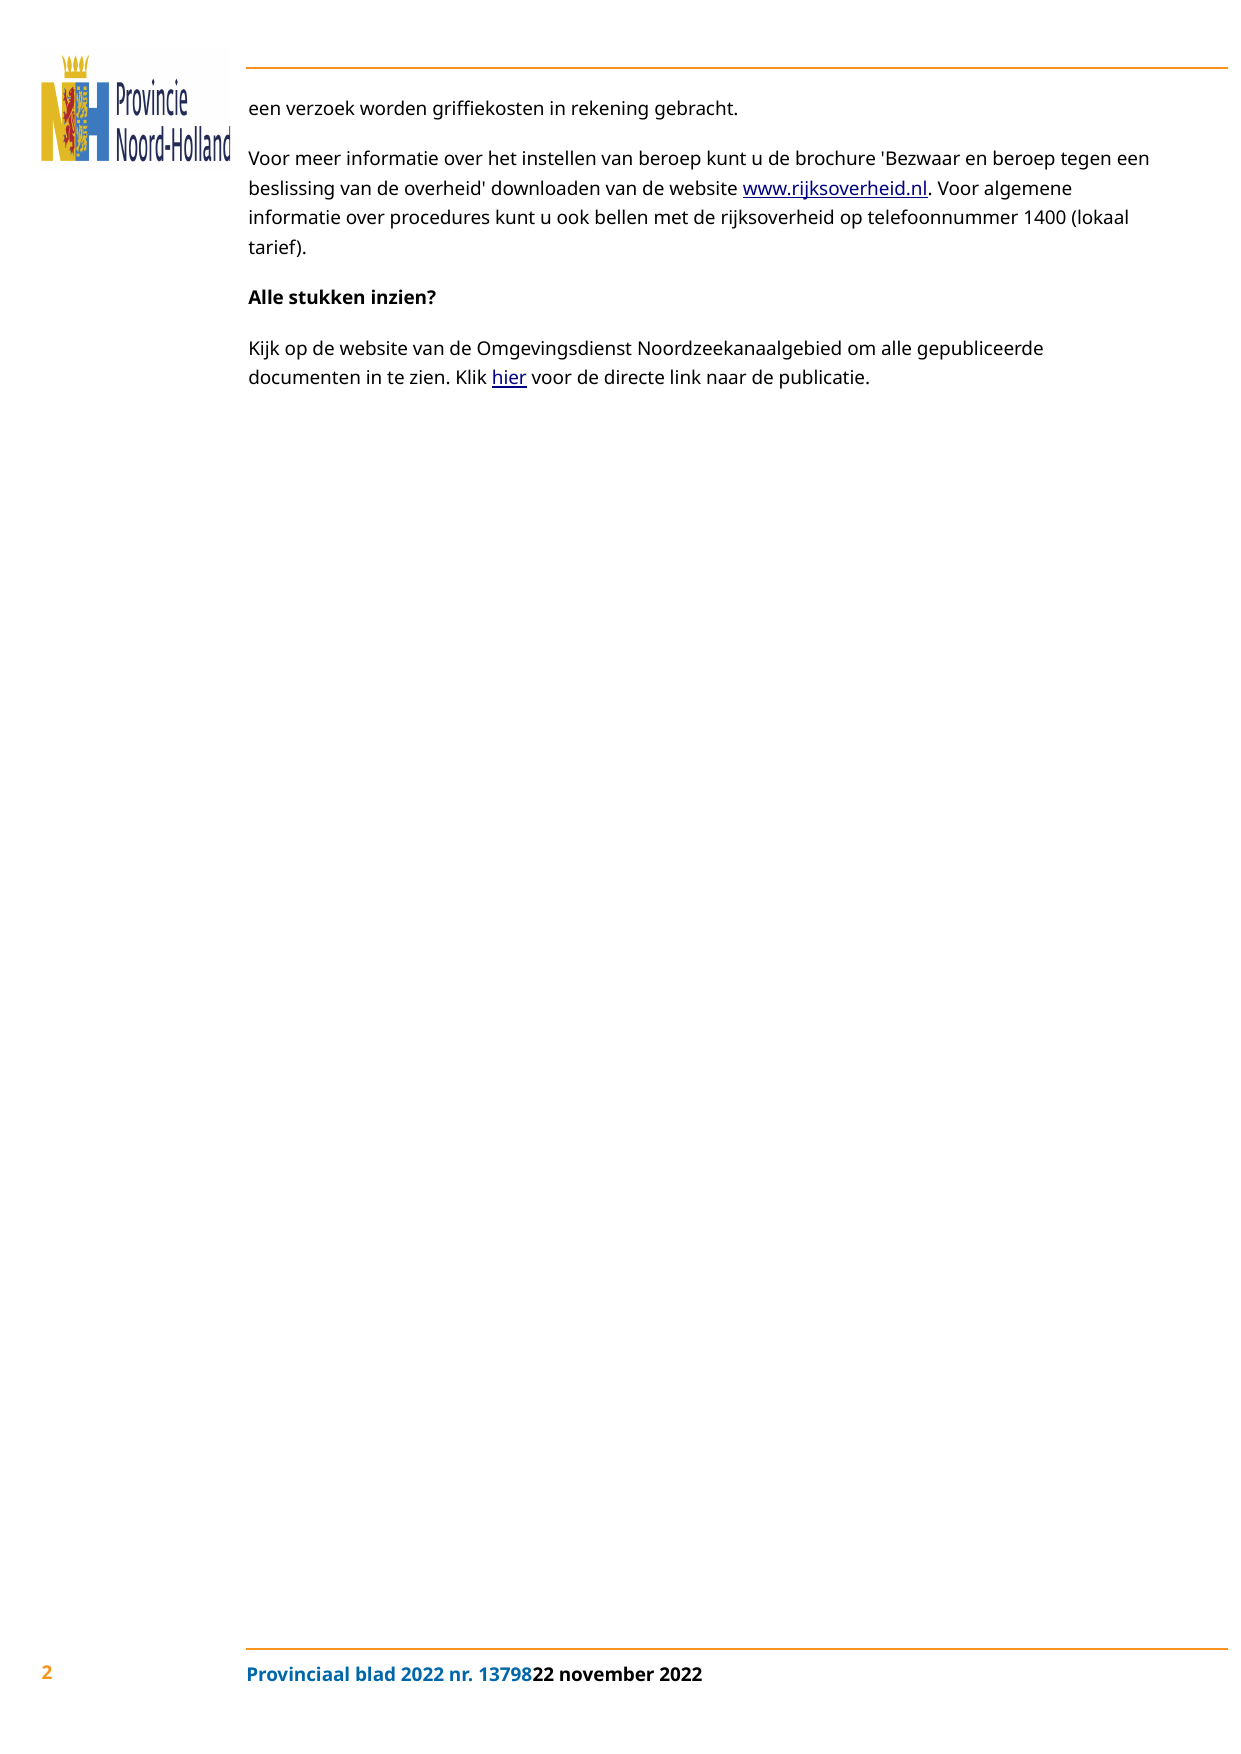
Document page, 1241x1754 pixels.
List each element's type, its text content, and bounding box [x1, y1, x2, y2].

text Kijk op de website van de Omgevingsdienst Noordzeekanaalgebied om alle gepubliceerde documenten in te zien. Klik hier voor de directe link naar de publicatie. [248, 335, 1152, 390]
text een verzoek worden griffiekosten in rekening gebracht. [248, 95, 1152, 121]
picture [41, 47, 231, 172]
text Alle stukken inzien? [248, 284, 1152, 310]
text Voor meer informatie over het instellen van beroep kunt u de brochure 'Bezwaar en beroep tegen een beslissing van de overheid' downloaden van de website www.rijksoverheid.nl. Voor algemene informatie over procedures kunt u ook bellen met de rijksoverheid op telefoonnummer 1400 (lokaal tarief). [248, 145, 1152, 260]
